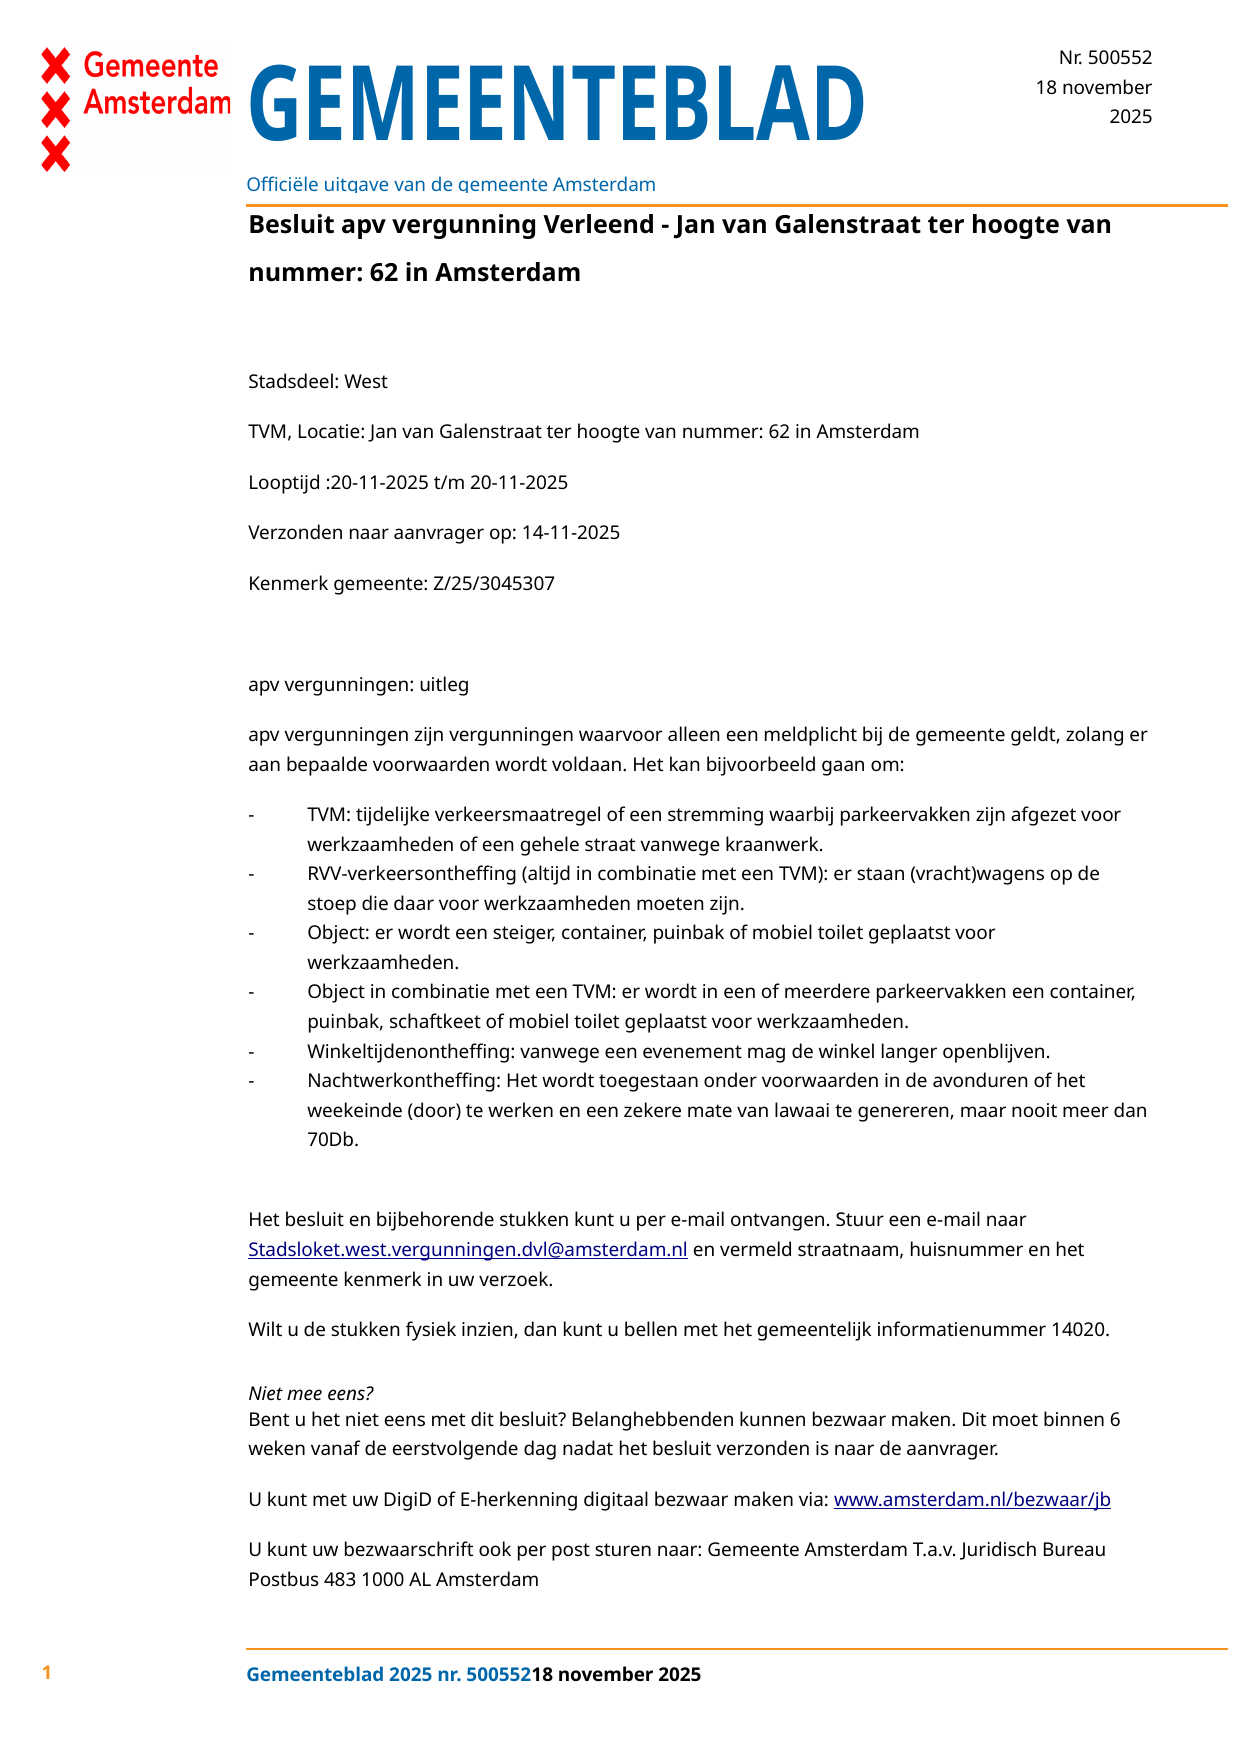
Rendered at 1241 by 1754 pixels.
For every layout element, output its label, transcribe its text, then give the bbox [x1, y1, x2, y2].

list Winkeltijdenontheffing: vanwege een evenement mag de winkel langer openblijven. [248, 1038, 1152, 1064]
text U kunt met uw DigiD of E-herkenning digitaal bezwaar maken via: www.amsterdam.nl/bezwaar/jb [248, 1486, 1152, 1512]
text apv vergunningen zijn vergunningen waarvoor alleen een meldplicht bij de gemeente geldt, zolang er aan bepaalde voorwaarden wordt voldaan. Het kan bijvoorbeeld gaan om: [248, 721, 1152, 777]
list Object: er wordt een steiger, container, puinbak of mobiel toilet geplaatst voor werkzaamheden. [248, 919, 1152, 975]
text Verzonden naar aanvrager op: 14-11-2025 [248, 519, 1152, 545]
text Het besluit en bijbehorende stukken kunt u per e-mail ontvangen. Stuur een e-mail naar Stadsloket.west.vergunningen.dvl@amsterdam.nl en vermeld straatnaam, huisnummer en het gemeente kenmerk in uw verzoek. [248, 1207, 1152, 1292]
text Niet mee eens? [248, 1380, 1152, 1406]
list RVV-verkeersontheffing (altijd in combinatie met een TVM): er staan (vracht)wagens op de stoep die daar voor werkzaamheden moeten zijn. [248, 860, 1152, 916]
text Besluit apv vergunning Verleend - Jan van Galenstraat ter hoogte van nummer: 62 in Amsterdam [248, 207, 1152, 288]
list Nachtwerkontheffing: Het wordt toegestaan onder voorwaarden in de avonduren of het weekeinde (door) te werken en een zekere mate van lawaai te genereren, maar nooit meer dan 70Db. [248, 1067, 1152, 1152]
list TVM: tijdelijke verkeersmaatregel of een stremming waarbij parkeervakken zijn afgezet voor werkzaamheden of een gehele straat vanwege kraanwerk. [248, 801, 1152, 857]
text Wilt u de stukken fysiek inzien, dan kunt u bellen met het gemeentelijk informatienummer 14020. [248, 1316, 1152, 1342]
picture [41, 47, 231, 172]
text TVM, Locatie: Jan van Galenstraat ter hoogte van nummer: 62 in Amsterdam [248, 419, 1152, 444]
text apv vergunningen: uitleg [248, 671, 1152, 697]
list Object in combinatie met een TVM: er wordt in een of meerdere parkeervakken een container, puinbak, schaftkeet of mobiel toilet geplaatst voor werkzaamheden. [248, 979, 1152, 1034]
text Stadsdeel: West [248, 368, 1152, 394]
text U kunt uw bezwaarschrift ook per post sturen naar: Gemeente Amsterdam T.a.v. Juridisch Bureau Postbus 483 1000 AL Amsterdam [248, 1536, 1152, 1592]
text Looptijd :20-11-2025 t/m 20-11-2025 [248, 469, 1152, 495]
text Kenmerk gemeente: Z/25/3045307 [248, 570, 1152, 596]
text Bent u het niet eens met dit besluit? Belanghebbenden kunnen bezwaar maken. Dit moet binnen 6 weken vanaf de eerstvolgende dag nadat het besluit verzonden is naar de aanvrager. [248, 1406, 1152, 1461]
